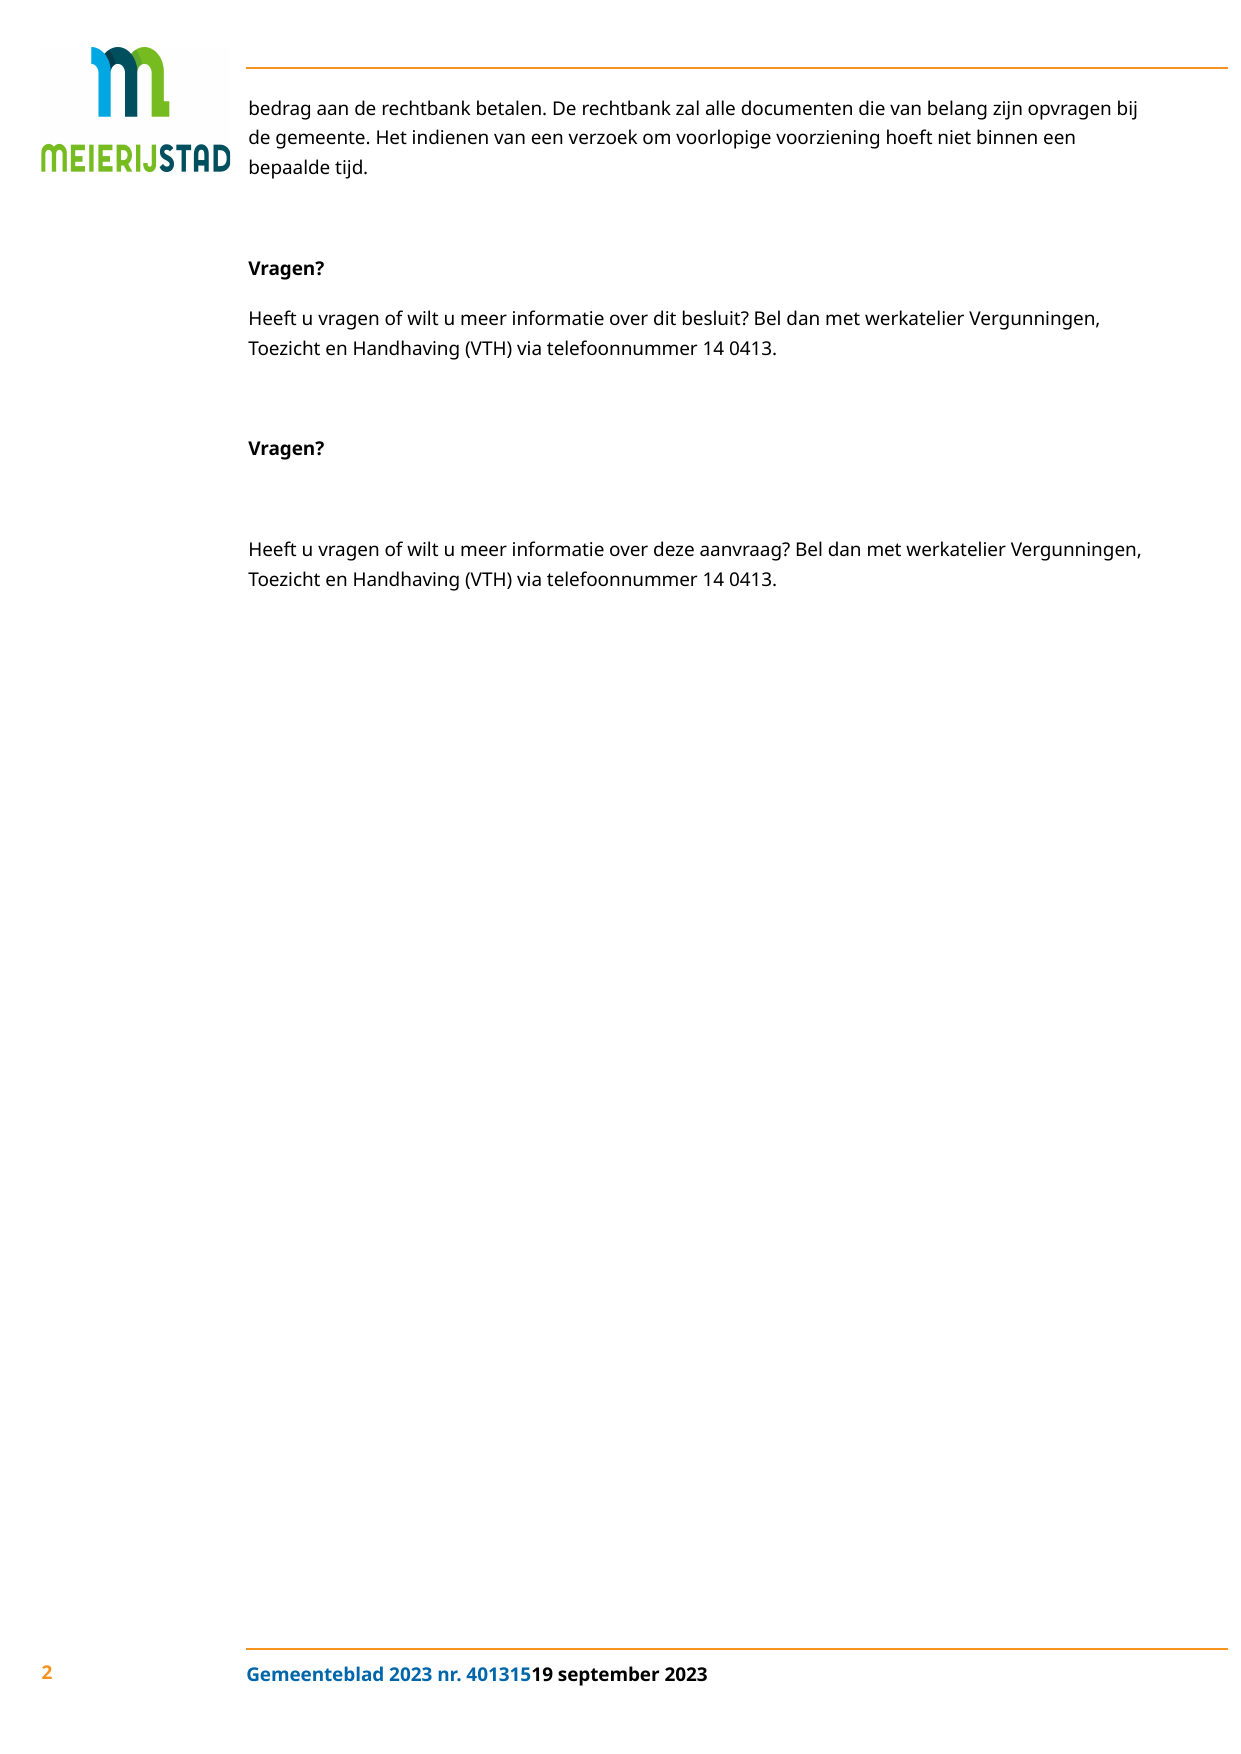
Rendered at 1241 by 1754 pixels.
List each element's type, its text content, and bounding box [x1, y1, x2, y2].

text Vragen? [248, 436, 1152, 461]
text Vragen? [248, 255, 1152, 281]
picture [41, 47, 231, 172]
text Heeft u vragen of wilt u meer informatie over dit besluit? Bel dan met werkatelier Vergunningen, Toezicht en Handhaving (VTH) via telefoonnummer 14 0413. [248, 305, 1152, 361]
text Heeft u vragen of wilt u meer informatie over deze aanvraag? Bel dan met werkatelier Vergunningen, Toezicht en Handhaving (VTH) via telefoonnummer 14 0413. [248, 536, 1152, 592]
text bedrag aan de rechtbank betalen. De rechtbank zal alle documenten die van belang zijn opvragen bij de gemeente. Het indienen van een verzoek om voorlopige voorziening hoeft niet binnen een bepaalde tijd. [248, 95, 1152, 180]
